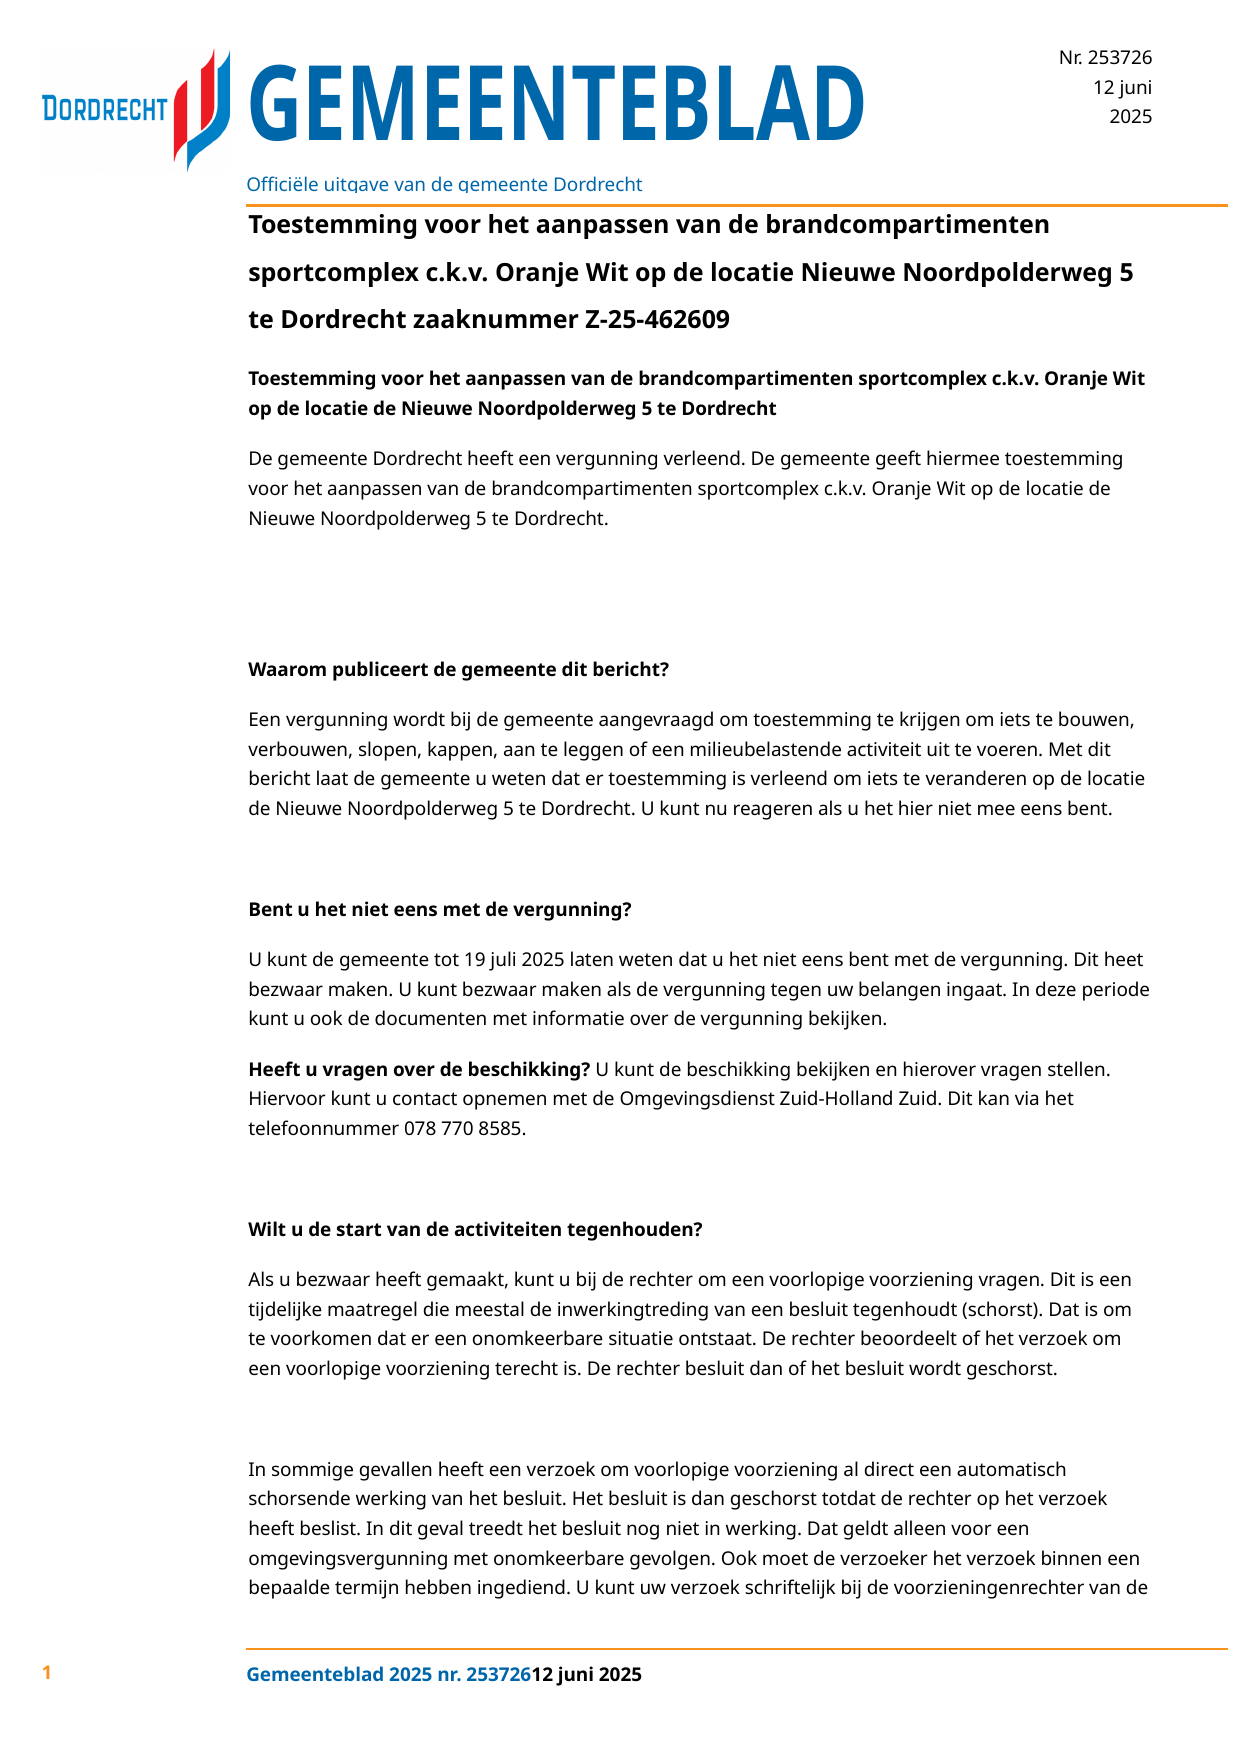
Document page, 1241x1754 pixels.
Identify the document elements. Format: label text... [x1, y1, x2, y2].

text Waarom publiceert de gemeente dit bericht? [248, 656, 1152, 682]
text In sommige gevallen heeft een verzoek om voorlopige voorziening al direct een automatisch schorsende werking van het besluit. Het besluit is dan geschorst totdat de rechter op het verzoek heeft beslist. In dit geval treedt het besluit nog niet in werking. Dat geldt alleen voor een omgevingsvergunning met onomkeerbare gevolgen. Ook moet de verzoeker het verzoek binnen een bepaalde termijn hebben ingediend. U kunt uw verzoek schriftelijk bij de voorzieningenrechter van de [248, 1456, 1152, 1600]
text U kunt de gemeente tot 19 juli 2025 laten weten dat u het niet eens bent met de vergunning. Dit heet bezwaar maken. U kunt bezwaar maken als de vergunning tegen uw belangen ingaat. In deze periode kunt u ook de documenten met informatie over de vergunning bekijken. [248, 946, 1152, 1031]
text Toestemming voor het aanpassen van de brandcompartimenten sportcomplex c.k.v. Oranje Wit op de locatie de Nieuwe Noordpolderweg 5 te Dordrecht [248, 366, 1152, 421]
picture [41, 47, 231, 172]
text Wilt u de start van de activiteiten tegenhouden? [248, 1216, 1152, 1242]
text Heeft u vragen over de beschikking? U kunt de beschikking bekijken en hierover vragen stellen. Hiervoor kunt u contact opnemen met de Omgevingsdienst Zuid-Holland Zuid. Dit kan via het telefoonnummer 078 770 8585. [248, 1056, 1152, 1141]
text Toestemming voor het aanpassen van de brandcompartimenten sportcomplex c.k.v. Oranje Wit op de locatie Nieuwe Noordpolderweg 5 te Dordrecht zaaknummer Z-25-462609 [248, 207, 1152, 336]
text Een vergunning wordt bij de gemeente aangevraagd om toestemming te krijgen om iets te bouwen, verbouwen, slopen, kappen, aan te leggen of een milieubelastende activiteit uit te voeren. Met dit bericht laat de gemeente u weten dat er toestemming is verleend om iets te veranderen op de locatie de Nieuwe Noordpolderweg 5 te Dordrecht. U kunt nu reageren als u het hier niet mee eens bent. [248, 706, 1152, 821]
text Als u bezwaar heeft gemaakt, kunt u bij de rechter om een voorlopige voorziening vragen. Dit is een tijdelijke maatregel die meestal de inwerkingtreding van een besluit tegenhoudt (schorst). Dat is om te voorkomen dat er een onomkeerbare situatie ontstaat. De rechter beoordeelt of het verzoek om een voorlopige voorziening terecht is. De rechter besluit dan of het besluit wordt geschorst. [248, 1266, 1152, 1381]
text Bent u het niet eens met de vergunning? [248, 896, 1152, 922]
text De gemeente Dordrecht heeft een vergunning verleend. De gemeente geeft hiermee toestemming voor het aanpassen van de brandcompartimenten sportcomplex c.k.v. Oranje Wit op de locatie de Nieuwe Noordpolderweg 5 te Dordrecht. [248, 446, 1152, 530]
